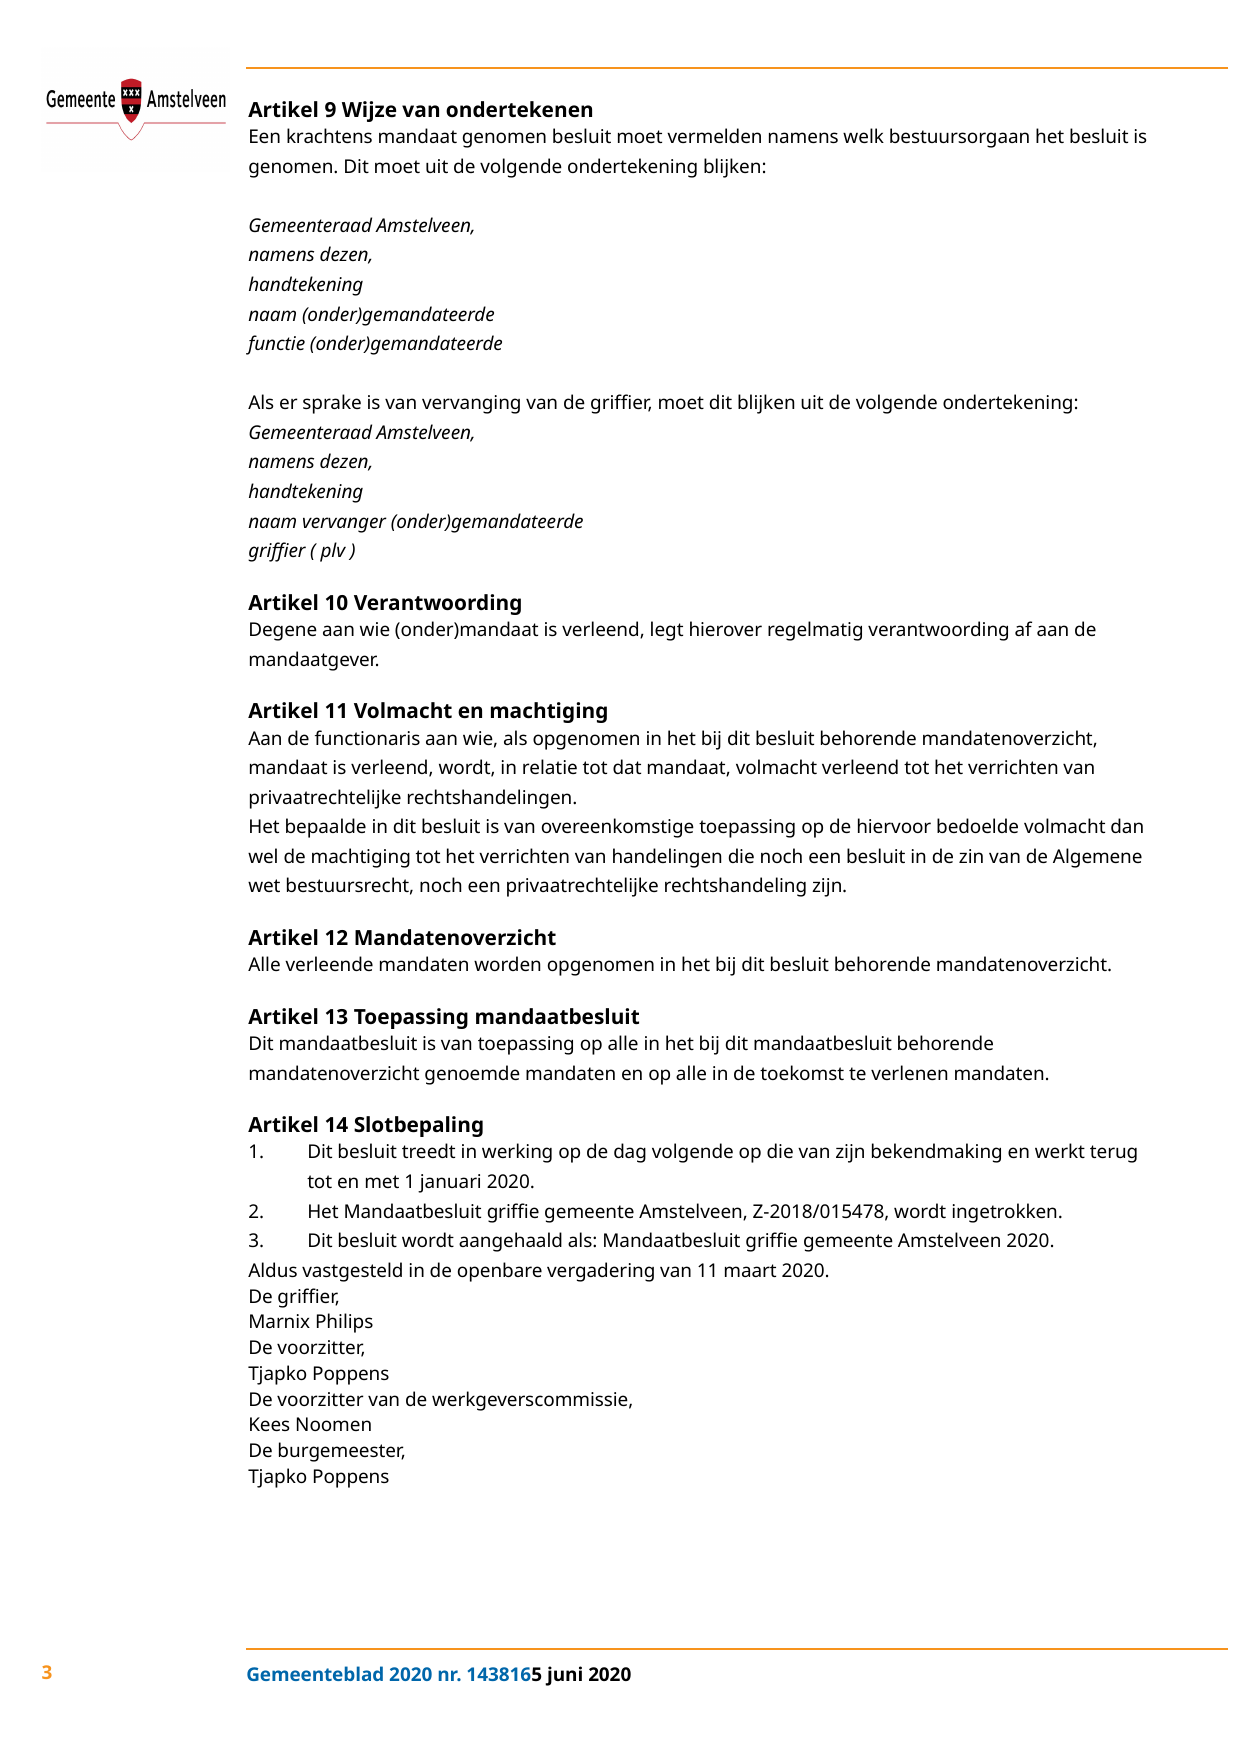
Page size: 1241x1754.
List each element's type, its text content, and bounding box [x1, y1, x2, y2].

text functie (onder)gemandateerde [248, 330, 1152, 356]
text Artikel 11 Volmacht en machtiging [248, 696, 1152, 725]
text De voorzitter, [248, 1334, 1152, 1360]
picture [41, 47, 231, 172]
text Artikel 10 Verantwoording [248, 588, 1152, 616]
text Aan de functionaris aan wie, als opgenomen in het bij dit besluit behorende mandatenoverzicht, mandaat is verleend, wordt, in relatie tot dat mandaat, volmacht verleend tot het verrichten van privaatrechtelijke rechtshandelingen. [248, 725, 1152, 809]
text griffier ( plv ) [248, 537, 1152, 563]
text Tjapko Poppens [248, 1360, 1152, 1386]
text Degene aan wie (onder)mandaat is verleend, legt hierover regelmatig verantwoording af aan de mandaatgever. [248, 616, 1152, 672]
text handtekening [248, 271, 1152, 297]
text Kees Noomen [248, 1411, 1152, 1437]
text Een krachtens mandaat genomen besluit moet vermelden namens welk bestuursorgaan het besluit is genomen. Dit moet uit de volgende ondertekening blijken: [248, 123, 1152, 178]
text Als er sprake is van vervanging van de griffier, moet dit blijken uit de volgende ondertekening: [248, 389, 1152, 415]
text Het bepaalde in dit besluit is van overeenkomstige toepassing op de hiervoor bedoelde volmacht dan wel de machtiging tot het verrichten van handelingen die noch een besluit in de zin van de Algemene wet bestuursrecht, noch een privaatrechtelijke rechtshandeling zijn. [248, 813, 1152, 898]
text naam (onder)gemandateerde [248, 301, 1152, 326]
text Gemeenteraad Amstelveen, [248, 419, 1152, 445]
text Artikel 14 Slotbepaling [248, 1110, 1152, 1139]
text Dit mandaatbesluit is van toepassing op alle in het bij dit mandaatbesluit behorende mandatenoverzicht genoemde mandaten en op alle in de toekomst te verlenen mandaten. [248, 1030, 1152, 1086]
text De burgemeester, [248, 1437, 1152, 1463]
text Alle verleende mandaten worden opgenomen in het bij dit besluit behorende mandatenoverzicht. [248, 951, 1152, 977]
text namens dezen, [248, 449, 1152, 474]
text Artikel 13 Toepassing mandaatbesluit [248, 1002, 1152, 1030]
list Dit besluit treedt in werking op de dag volgende op die van zijn bekendmaking en werkt terug tot en met 1 januari 2020. [248, 1139, 1152, 1194]
text Artikel 9 Wijze van ondertekenen [248, 95, 1152, 123]
text De voorzitter van de werkgeverscommissie, [248, 1386, 1152, 1411]
text Gemeenteraad Amstelveen, [248, 212, 1152, 238]
text namens dezen, [248, 242, 1152, 267]
text handtekening [248, 478, 1152, 504]
text naam vervanger (onder)gemandateerde [248, 508, 1152, 533]
text Marnix Philips [248, 1308, 1152, 1334]
list Het Mandaatbesluit griffie gemeente Amstelveen, Z-2018/015478, wordt ingetrokken. [248, 1198, 1152, 1224]
text Tjapko Poppens [248, 1463, 1152, 1489]
text Artikel 12 Mandatenoverzicht [248, 923, 1152, 951]
text De griffier, [248, 1283, 1152, 1308]
list Dit besluit wordt aangehaald als: Mandaatbesluit griffie gemeente Amstelveen 2020. [248, 1227, 1152, 1253]
text Aldus vastgesteld in de openbare vergadering van 11 maart 2020. [248, 1257, 1152, 1283]
